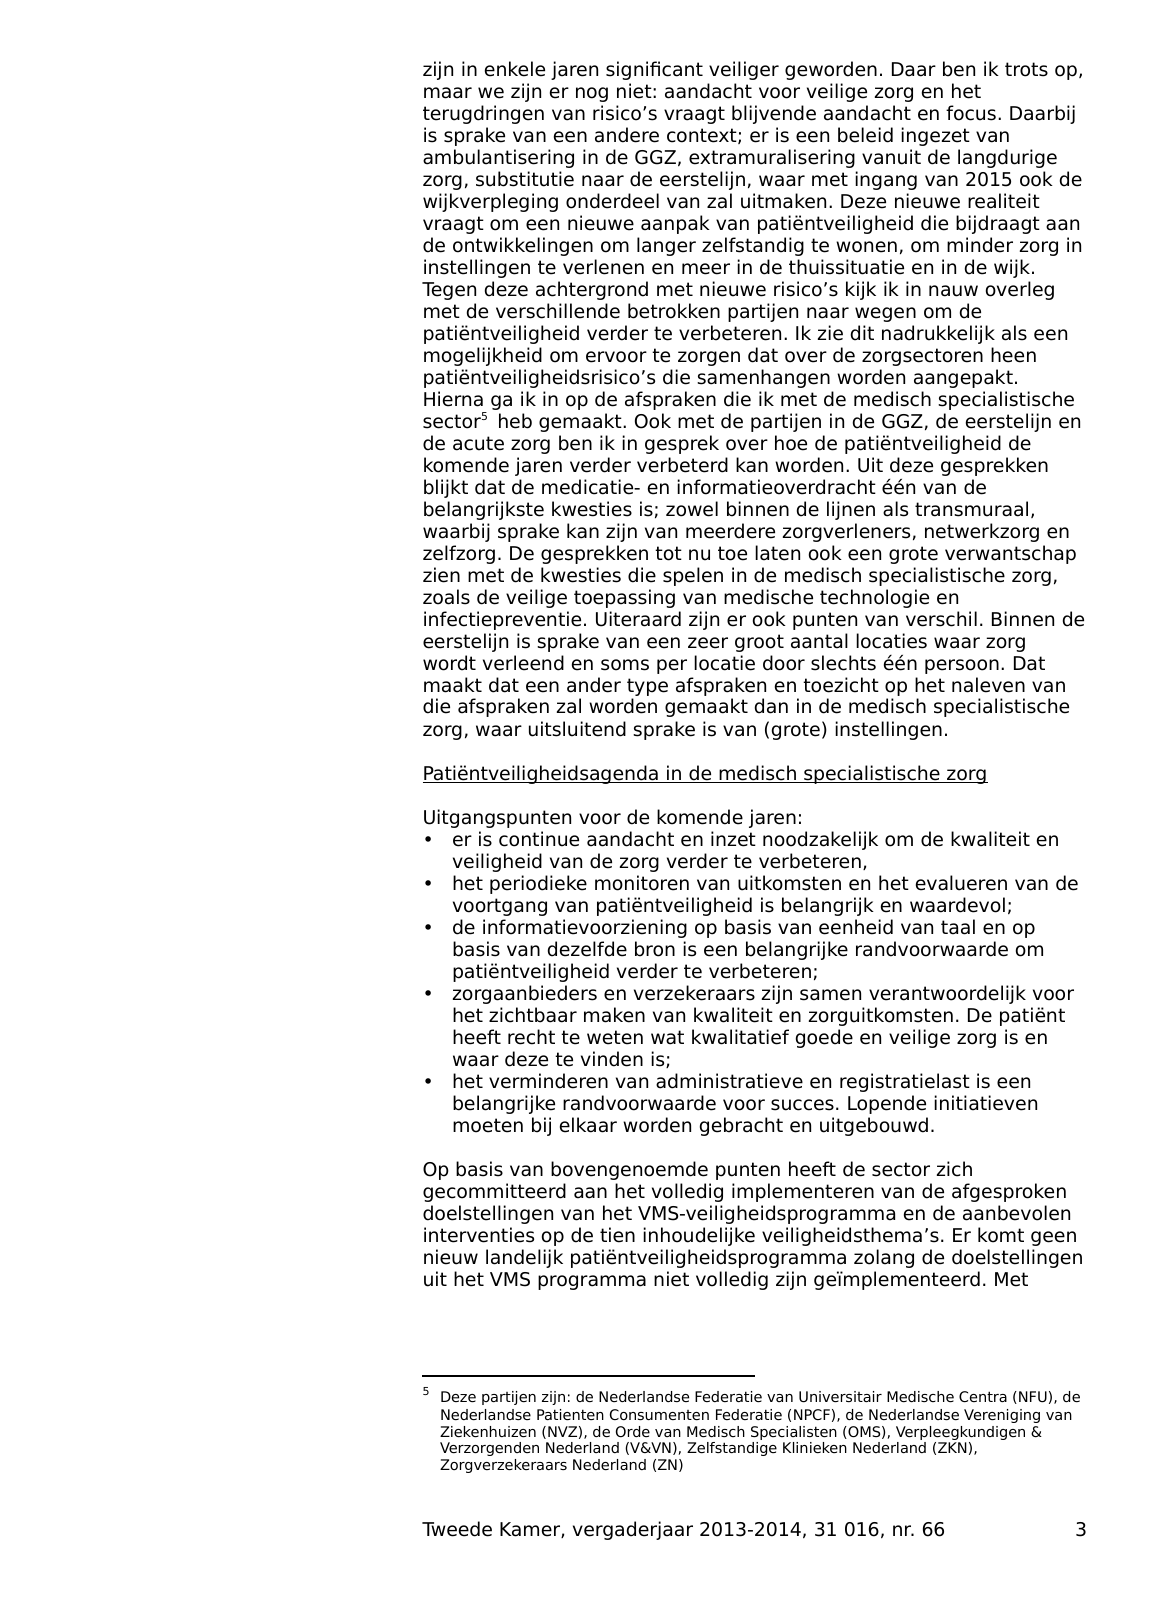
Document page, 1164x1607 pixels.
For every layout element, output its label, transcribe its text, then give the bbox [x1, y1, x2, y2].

text Op basis van bovengenoemde punten heeft de sector zich gecommitteerd aan het volledig implementeren van de afgesproken doelstellingen van het VMS-veiligheidsprogramma en de aanbevolen interventies op de tien inhoudelijke veiligheidsthema’s. Er komt geen nieuw landelijk patiëntveiligheidsprogramma zolang de doelstellingen uit het VMS programma niet volledig zijn geïmplementeerd. Met [422, 1159, 1087, 1291]
text • de informatievoorziening op basis van eenheid van taal en op basis van dezelfde bron is een belangrijke randvoorwaarde om patiëntveiligheid verder te verbeteren; [422, 917, 1087, 983]
text • het verminderen van administratieve en registratielast is een belangrijke randvoorwaarde voor succes. Lopende initiatieven moeten bij elkaar worden gebracht en uitgebouwd. [422, 1071, 1087, 1136]
text zijn in enkele jaren significant veiliger geworden. Daar ben ik trots op, maar we zijn er nog niet: aandacht voor veilige zorg en het terugdringen van risico’s vraagt blijvende aandacht en focus. Daarbij is sprake van een andere context; er is een beleid ingezet van ambulantisering in de GGZ, extramuralisering vanuit de langdurige zorg, substitutie naar de eerstelijn, waar met ingang van 2015 ook de wijkverpleging onderdeel van zal uitmaken. Deze nieuwe realiteit vraagt om een nieuwe aanpak van patiëntveiligheid die bijdraagt aan de ontwikkelingen om langer zelfstandig te wonen, om minder zorg in instellingen te verlenen en meer in de thuissituatie en in de wijk. Tegen deze achtergrond met nieuwe risico’s kijk ik in nauw overleg met de verschillende betrokken partijen naar wegen om de patiëntveiligheid verder te verbeteren. Ik zie dit nadrukkelijk als een mogelijkheid om ervoor te zorgen dat over de zorgsectoren heen patiëntveiligheidsrisico’s die samenhangen worden aangepakt. Hierna ga ik in op de afspraken die ik met de medisch specialistische sector heb gemaakt. Ook met de partijen in de GGZ, de eerstelijn en de acute zorg ben ik in gesprek over hoe de patiëntveiligheid de komende jaren verder verbeterd kan worden. Uit deze gesprekken blijkt dat de medicatie- en informatieoverdracht één van de belangrijkste kwesties is; zowel binnen de lijnen als transmuraal, waarbij sprake kan zijn van meerdere zorgverleners, netwerkzorg en zelfzorg. De gesprekken tot nu toe laten ook een grote verwantschap zien met de kwesties die spelen in de medisch specialistische zorg, zoals de veilige toepassing van medische technologie en infectiepreventie. Uiteraard zijn er ook punten van verschil. Binnen de eerstelijn is sprake van een zeer groot aantal locaties waar zorg wordt verleend en soms per locatie door slechts één persoon. Dat maakt dat een ander type afspraken en toezicht op het naleven van die afspraken zal worden gemaakt dan in de medisch specialistische zorg, waar uitsluitend sprake is van (grote) instellingen. [422, 59, 1087, 740]
subtitle Patiëntveiligheidsagenda in de medisch specialistische zorg [422, 763, 1087, 784]
text Deze partijen zijn: de Nederlandse Federatie van Universitair Medische Centra (NFU), de Nederlandse Patienten Consumenten Federatie (NPCF), de Nederlandse Vereniging van Ziekenhuizen (NVZ), de Orde van Medisch Specialisten (OMS), Verpleegkundigen & Verzorgenden Nederland (V&VN), Zelfstandige Klinieken Nederland (ZKN), Zorgverzekeraars Nederland (ZN) [422, 1385, 1087, 1474]
text Uitgangspunten voor de komende jaren: [422, 807, 1087, 829]
text • er is continue aandacht en inzet noodzakelijk om de kwaliteit en veiligheid van de zorg verder te verbeteren, [422, 829, 1087, 873]
text • zorgaanbieders en verzekeraars zijn samen verantwoordelijk voor het zichtbaar maken van kwaliteit en zorguitkomsten. De patiënt heeft recht te weten wat kwalitatief goede en veilige zorg is en waar deze te vinden is; [422, 983, 1087, 1071]
text • het periodieke monitoren van uitkomsten en het evalueren van de voortgang van patiëntveiligheid is belangrijk en waardevol; [422, 873, 1087, 917]
